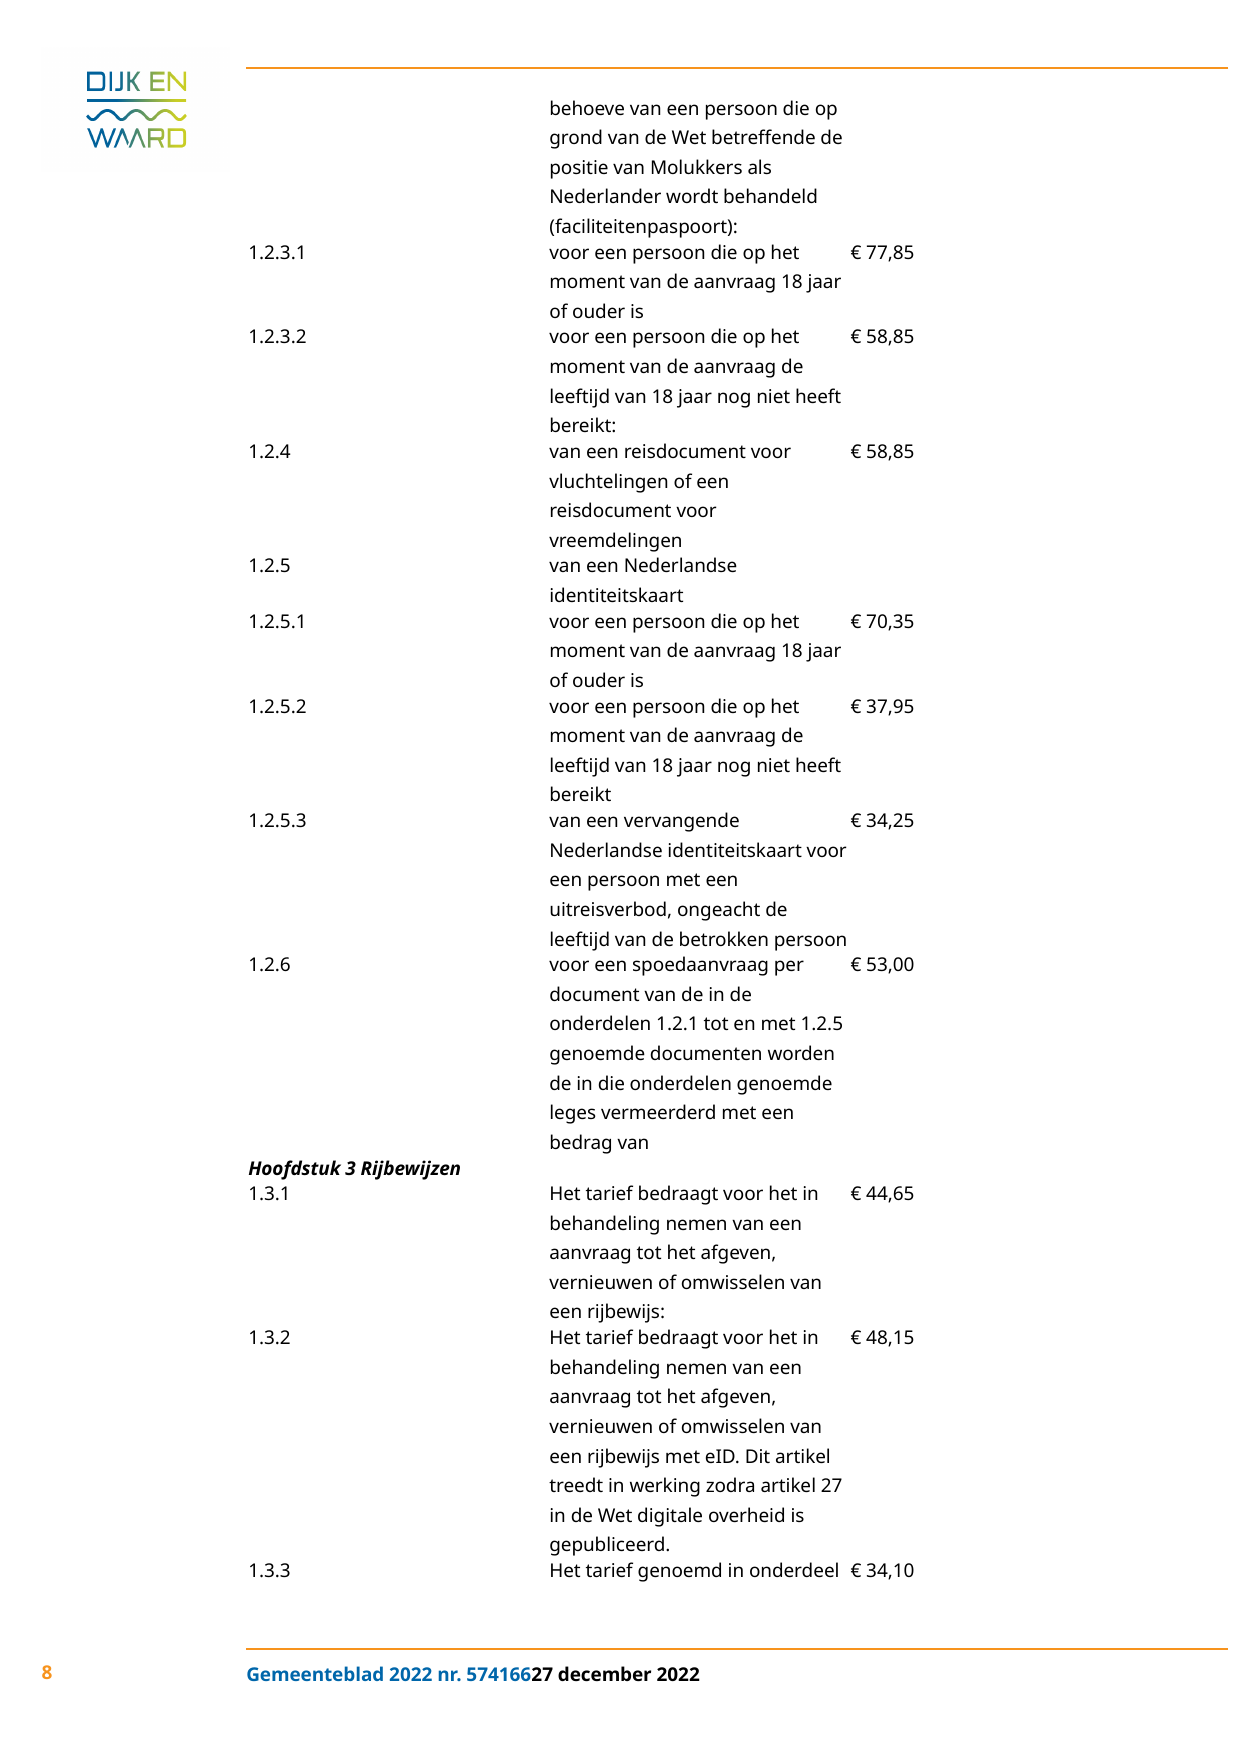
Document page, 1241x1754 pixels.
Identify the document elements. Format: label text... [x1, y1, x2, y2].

table_cell € 34,25 [850, 808, 1152, 951]
table_cell € 58,85 [850, 324, 1152, 438]
table_cell 1.2.3.2 [248, 324, 549, 438]
table_cell [248, 95, 549, 239]
table_cell € 34,10 [850, 1557, 1152, 1583]
table_cell € 70,35 [850, 608, 1152, 693]
table_cell [850, 553, 1152, 608]
table_cell voor een spoedaanvraag per document van de in de onderdelen 1.2.1 tot en met 1.2.5 genoemde documenten worden de in die onderdelen genoemde leges vermeerderd met een bedrag van [549, 951, 850, 1155]
table_cell Het tarief genoemd in onderdeel [549, 1557, 850, 1583]
table_cell van een reisdocument voor vluchtelingen of een reisdocument voor vreemdelingen [549, 438, 850, 553]
table_cell Het tarief bedraagt voor het in behandeling nemen van een aanvraag tot het afgeven, vernieuwen of omwisselen van een rijbewijs met eID. Dit artikel treedt in werking zodra artikel 27 in de Wet digitale overheid is gepubliceerd. [549, 1325, 850, 1557]
table_cell [850, 95, 1152, 239]
table_cell Het tarief bedraagt voor het in behandeling nemen van een aanvraag tot het afgeven, vernieuwen of omwisselen van een rijbewijs: [549, 1180, 850, 1324]
table_cell voor een persoon die op het moment van de aanvraag 18 jaar of ouder is [549, 608, 850, 693]
table_cell 1.2.5 [248, 553, 549, 608]
table_cell van een Nederlandse identiteitskaart [549, 553, 850, 608]
table_cell 1.2.5.3 [248, 808, 549, 951]
table_cell € 58,85 [850, 438, 1152, 553]
table_cell 1.3.1 [248, 1180, 549, 1324]
table_cell 1.2.6 [248, 951, 549, 1155]
table_cell behoeve van een persoon die op grond van de Wet betreffende de positie van Molukkers als Nederlander wordt behandeld (faciliteitenpaspoort): [549, 95, 850, 239]
table_cell € 53,00 [850, 951, 1152, 1155]
table_cell 1.3.3 [248, 1557, 549, 1583]
table_cell 1.3.2 [248, 1325, 549, 1557]
table_cell € 44,65 [850, 1180, 1152, 1324]
table_cell 1.2.5.1 [248, 608, 549, 693]
table_cell 1.2.4 [248, 438, 549, 553]
table_cell voor een persoon die op het moment van de aanvraag de leeftijd van 18 jaar nog niet heeft bereikt: [549, 324, 850, 438]
table_cell 1.2.5.2 [248, 693, 549, 807]
table_cell € 77,85 [850, 239, 1152, 324]
table_cell € 48,15 [850, 1325, 1152, 1557]
table_cell van een vervangende Nederlandse identiteitskaart voor een persoon met een uitreisverbod, ongeacht de leeftijd van de betrokken persoon [549, 808, 850, 951]
table_cell € 37,95 [850, 693, 1152, 807]
table_cell voor een persoon die op het moment van de aanvraag 18 jaar of ouder is [549, 239, 850, 324]
picture [41, 47, 231, 172]
table_cell 1.2.3.1 [248, 239, 549, 324]
table_cell voor een persoon die op het moment van de aanvraag de leeftijd van 18 jaar nog niet heeft bereikt [549, 693, 850, 807]
table_cell Hoofdstuk 3 Rijbewijzen [248, 1155, 1152, 1180]
